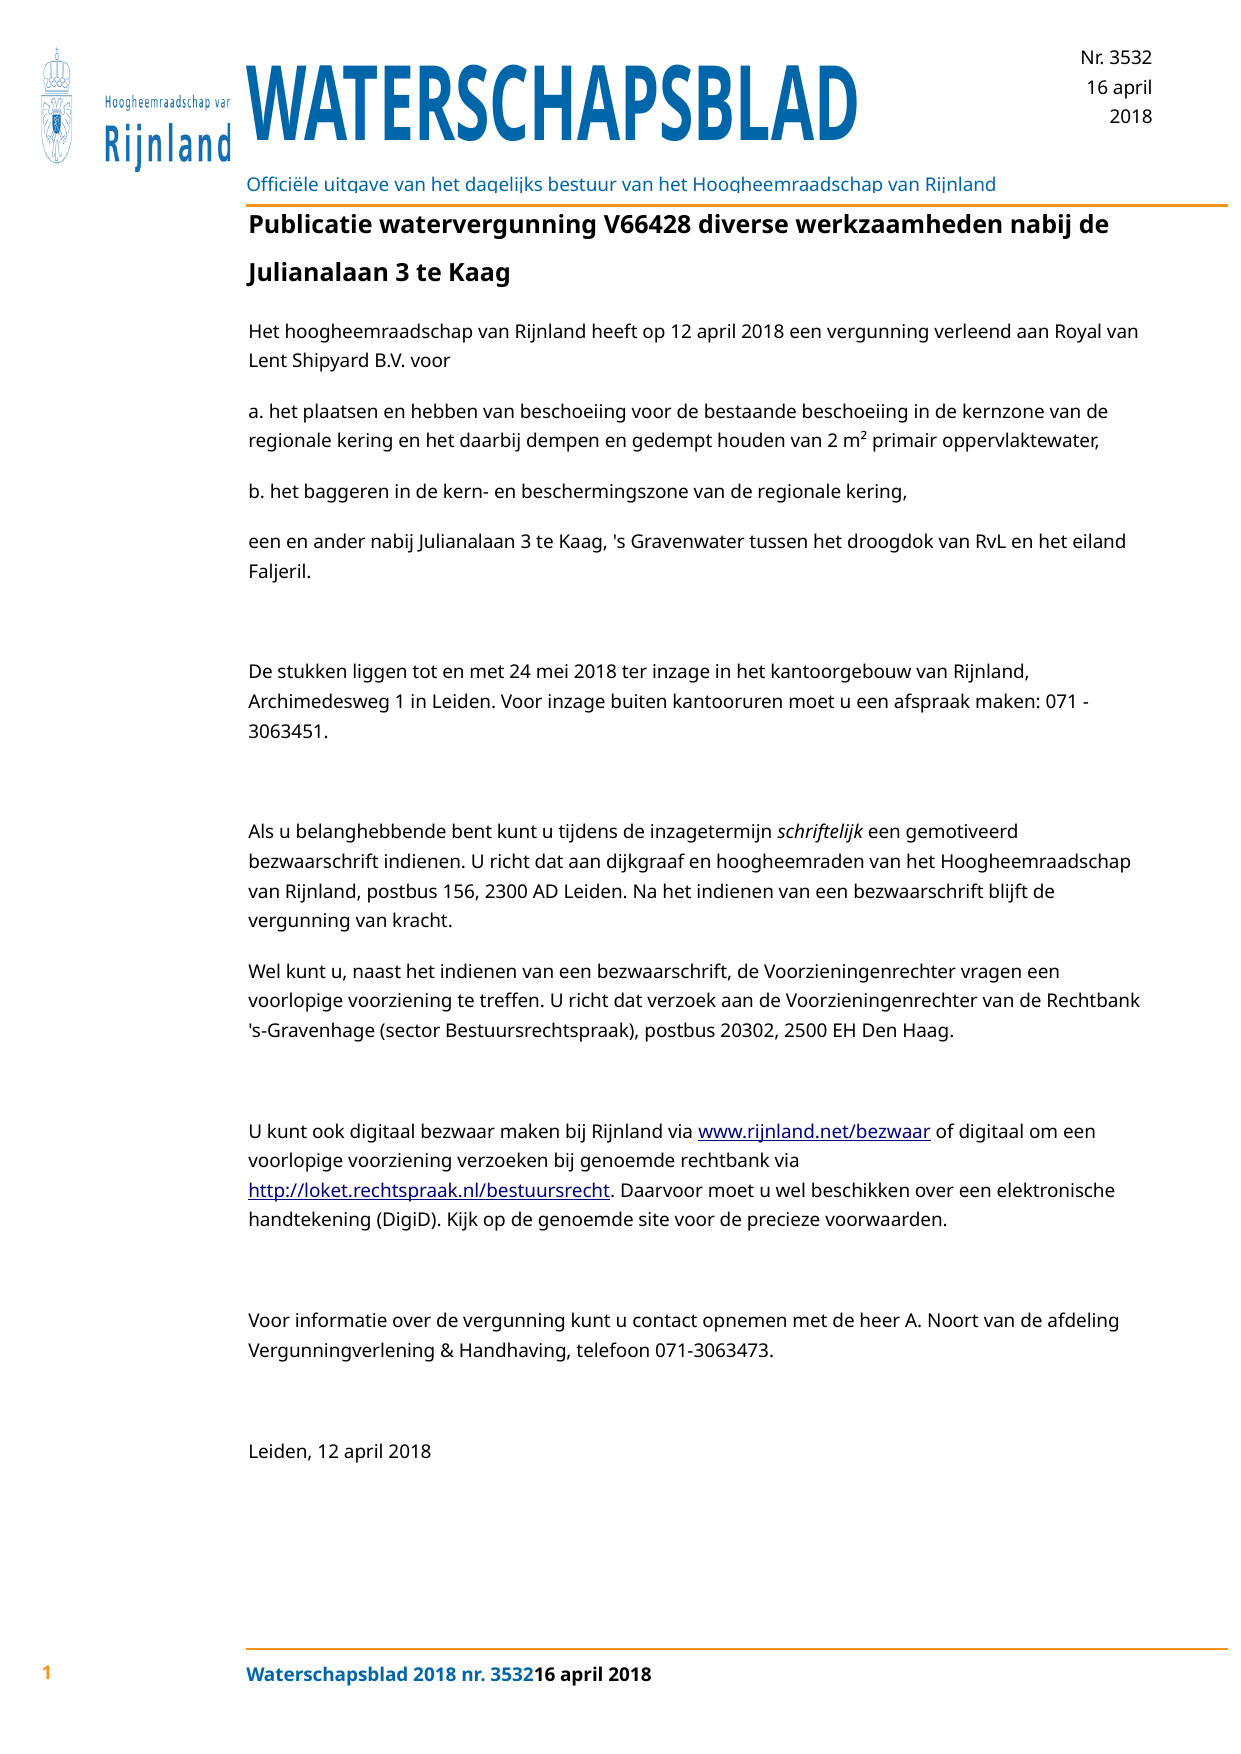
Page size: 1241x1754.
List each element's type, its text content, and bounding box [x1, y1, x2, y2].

text Leiden, 12 april 2018 [248, 1438, 1152, 1464]
text Als u belanghebbende bent kunt u tijdens de inzagetermijn schriftelijk een gemotiveerd bezwaarschrift indienen. U richt dat aan dijkgraaf en hoogheemraden van het Hoogheemraadschap van Rijnland, postbus 156, 2300 AD Leiden. Na het indienen van een bezwaarschrift blijft de vergunning van kracht. [248, 819, 1152, 933]
text a. het plaatsen en hebben van beschoeiing voor de bestaande beschoeiing in de kernzone van de regionale kering en het daarbij dempen en gedempt houden van 2 m² primair oppervlaktewater, [248, 398, 1152, 453]
text b. het baggeren in de kern- en beschermingszone van de regionale kering, [248, 478, 1152, 504]
text Voor informatie over de vergunning kunt u contact opnemen met de heer A. Noort van de afdeling Vergunningverlening & Handhaving, telefoon 071-3063473. [248, 1307, 1152, 1363]
text Het hoogheemraadschap van Rijnland heeft op 12 april 2018 een vergunning verleend aan Royal van Lent Shipyard B.V. voor [248, 318, 1152, 373]
text Publicatie watervergunning V66428 diverse werkzaamheden nabij de Julianalaan 3 te Kaag [248, 207, 1152, 288]
text een en ander nabij Julianalaan 3 te Kaag, 's Gravenwater tussen het droogdok van RvL en het eiland Faljeril. [248, 528, 1152, 584]
text U kunt ook digitaal bezwaar maken bij Rijnland via www.rijnland.net/bezwaar of digitaal om een voorlopige voorziening verzoeken bij genoemde rechtbank via http://loket.rechtspraak.nl/bestuursrecht. Daarvoor moet u wel beschikken over een elektronische handtekening (DigiD). Kijk op de genoemde site voor de precieze voorwaarden. [248, 1118, 1152, 1232]
text De stukken liggen tot en met 24 mei 2018 ter inzage in het kantoorgebouw van Rijnland, Archimedesweg 1 in Leiden. Voor inzage buiten kantooruren moet u een afspraak maken: 071 - 3063451. [248, 659, 1152, 744]
picture [41, 47, 231, 172]
text Wel kunt u, naast het indienen van een bezwaarschrift, de Voorzieningenrechter vragen een voorlopige voorziening te treffen. U richt dat verzoek aan de Voorzieningenrechter van de Rechtbank 's-Gravenhage (sector Bestuursrechtspraak), postbus 20302, 2500 EH Den Haag. [248, 958, 1152, 1043]
